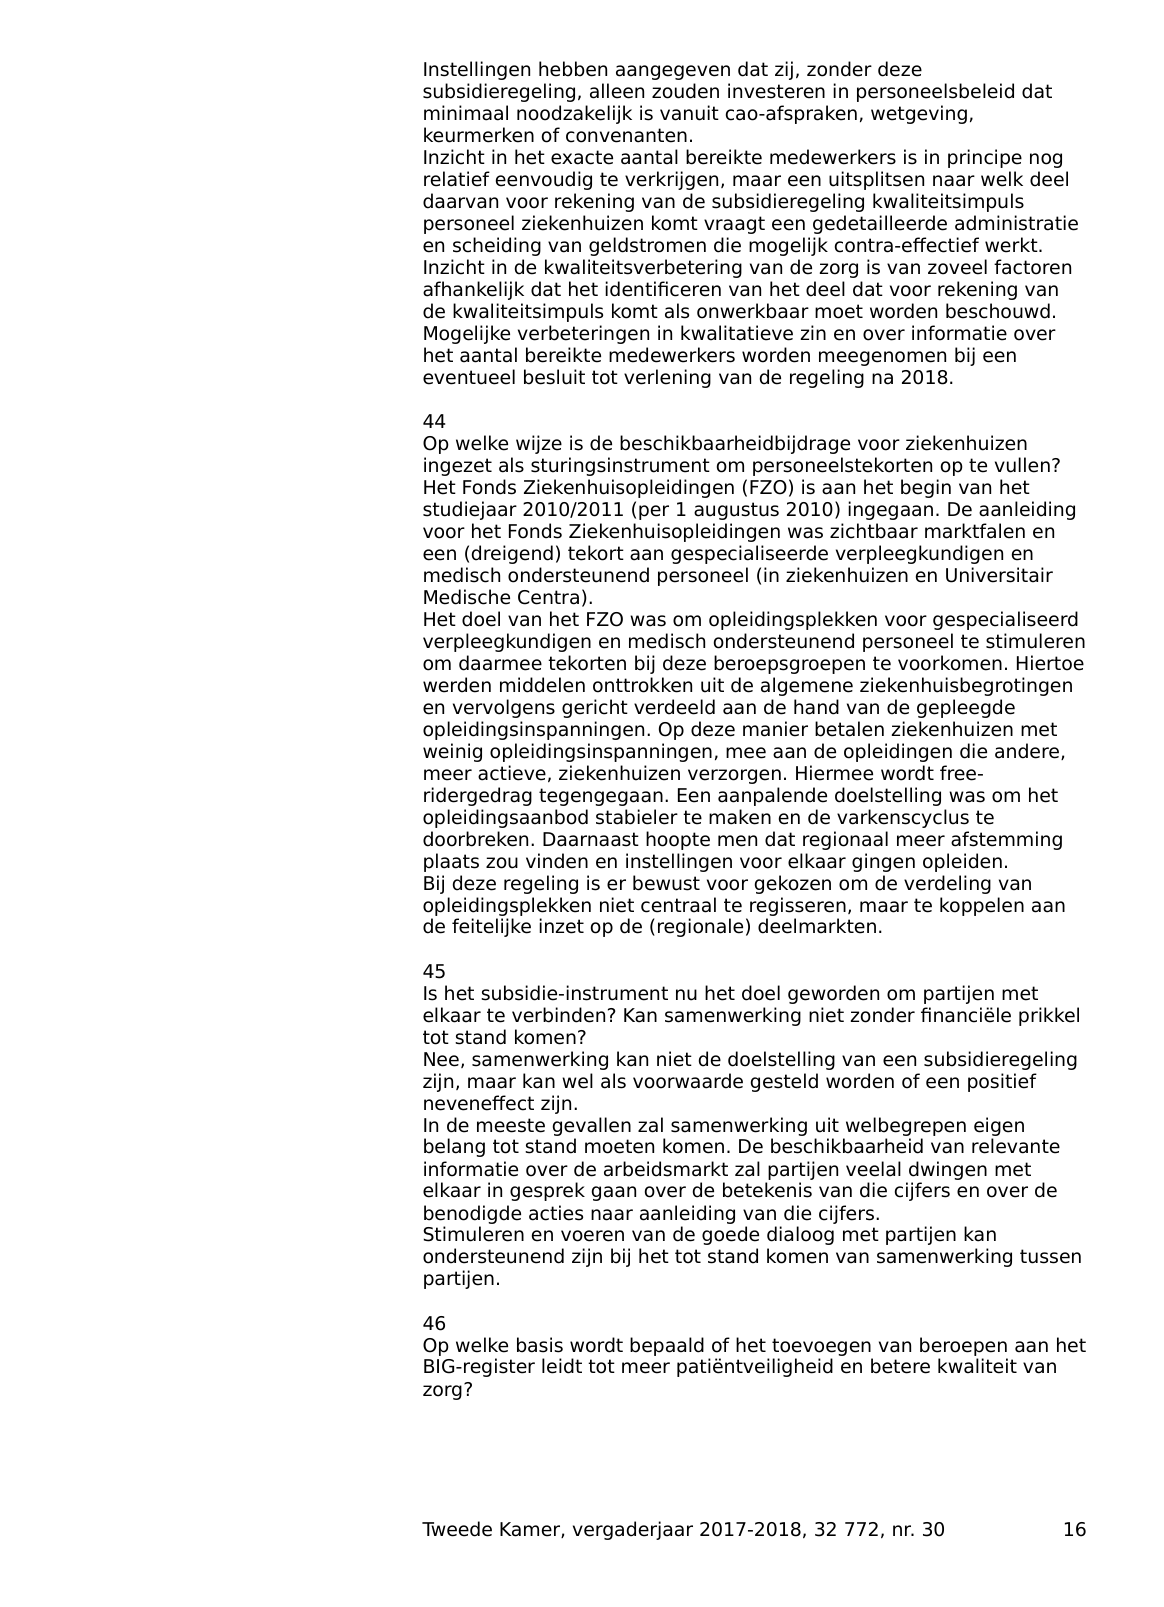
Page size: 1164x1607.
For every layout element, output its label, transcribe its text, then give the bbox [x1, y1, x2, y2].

text Het doel van het FZO was om opleidingsplekken voor gespecialiseerd verpleegkundigen en medisch ondersteunend personeel te stimuleren om daarmee tekorten bij deze beroepsgroepen te voorkomen. Hiertoe werden middelen onttrokken uit de algemene ziekenhuisbegrotingen en vervolgens gericht verdeeld aan de hand van de gepleegde opleidingsinspanningen. Op deze manier betalen ziekenhuizen met weinig opleidingsinspanningen, mee aan de opleidingen die andere, meer actieve, ziekenhuizen verzorgen. Hiermee wordt free-ridergedrag tegengegaan. Een aanpalende doelstelling was om het opleidingsaanbod stabieler te maken en de varkenscyclus te doorbreken. Daarnaast hoopte men dat regionaal meer afstemming plaats zou vinden en instellingen voor elkaar gingen opleiden. [422, 609, 1087, 872]
text In de meeste gevallen zal samenwerking uit welbegrepen eigen belang tot stand moeten komen. De beschikbaarheid van relevante informatie over de arbeidsmarkt zal partijen veelal dwingen met elkaar in gesprek gaan over de betekenis van die cijfers en over de benodigde acties naar aanleiding van die cijfers. [422, 1114, 1087, 1224]
text Inzicht in de kwaliteitsverbetering van de zorg is van zoveel factoren afhankelijk dat het identificeren van het deel dat voor rekening van de kwaliteitsimpuls komt als onwerkbaar moet worden beschouwd. Mogelijke verbeteringen in kwalitatieve zin en over informatie over het aantal bereikte medewerkers worden meegenomen bij een eventueel besluit tot verlening van de regeling na 2018. [422, 257, 1087, 389]
text Op welke basis wordt bepaald of het toevoegen van beroepen aan het BIG-register leidt tot meer patiëntveiligheid en betere kwaliteit van zorg? [422, 1334, 1087, 1400]
text Is het subsidie-instrument nu het doel geworden om partijen met elkaar te verbinden? Kan samenwerking niet zonder financiële prikkel tot stand komen? [422, 983, 1087, 1048]
text 44 [422, 411, 1087, 433]
text Nee, samenwerking kan niet de doelstelling van een subsidieregeling zijn, maar kan wel als voorwaarde gesteld worden of een positief neveneffect zijn. [422, 1048, 1087, 1114]
text 45 [422, 961, 1087, 983]
text Op welke wijze is de beschikbaarheidbijdrage voor ziekenhuizen ingezet als sturingsinstrument om personeelstekorten op te vullen? [422, 433, 1087, 477]
text Inzicht in het exacte aantal bereikte medewerkers is in principe nog relatief eenvoudig te verkrijgen, maar een uitsplitsen naar welk deel daarvan voor rekening van de subsidieregeling kwaliteitsimpuls personeel ziekenhuizen komt vraagt een gedetailleerde administratie en scheiding van geldstromen die mogelijk contra-effectief werkt. [422, 147, 1087, 257]
text Stimuleren en voeren van de goede dialoog met partijen kan ondersteunend zijn bij het tot stand komen van samenwerking tussen partijen. [422, 1224, 1087, 1290]
text 46 [422, 1312, 1087, 1334]
text Het Fonds Ziekenhuisopleidingen (FZO) is aan het begin van het studiejaar 2010/2011 (per 1 augustus 2010) ingegaan. De aanleiding voor het Fonds Ziekenhuisopleidingen was zichtbaar marktfalen en een (dreigend) tekort aan gespecialiseerde verpleegkundigen en medisch ondersteunend personeel (in ziekenhuizen en Universitair Medische Centra). [422, 477, 1087, 609]
text Instellingen hebben aangegeven dat zij, zonder deze subsidieregeling, alleen zouden investeren in personeelsbeleid dat minimaal noodzakelijk is vanuit cao-afspraken, wetgeving, keurmerken of convenanten. [422, 59, 1087, 147]
text Bij deze regeling is er bewust voor gekozen om de verdeling van opleidingsplekken niet centraal te regisseren, maar te koppelen aan de feitelijke inzet op de (regionale) deelmarkten. [422, 872, 1087, 938]
